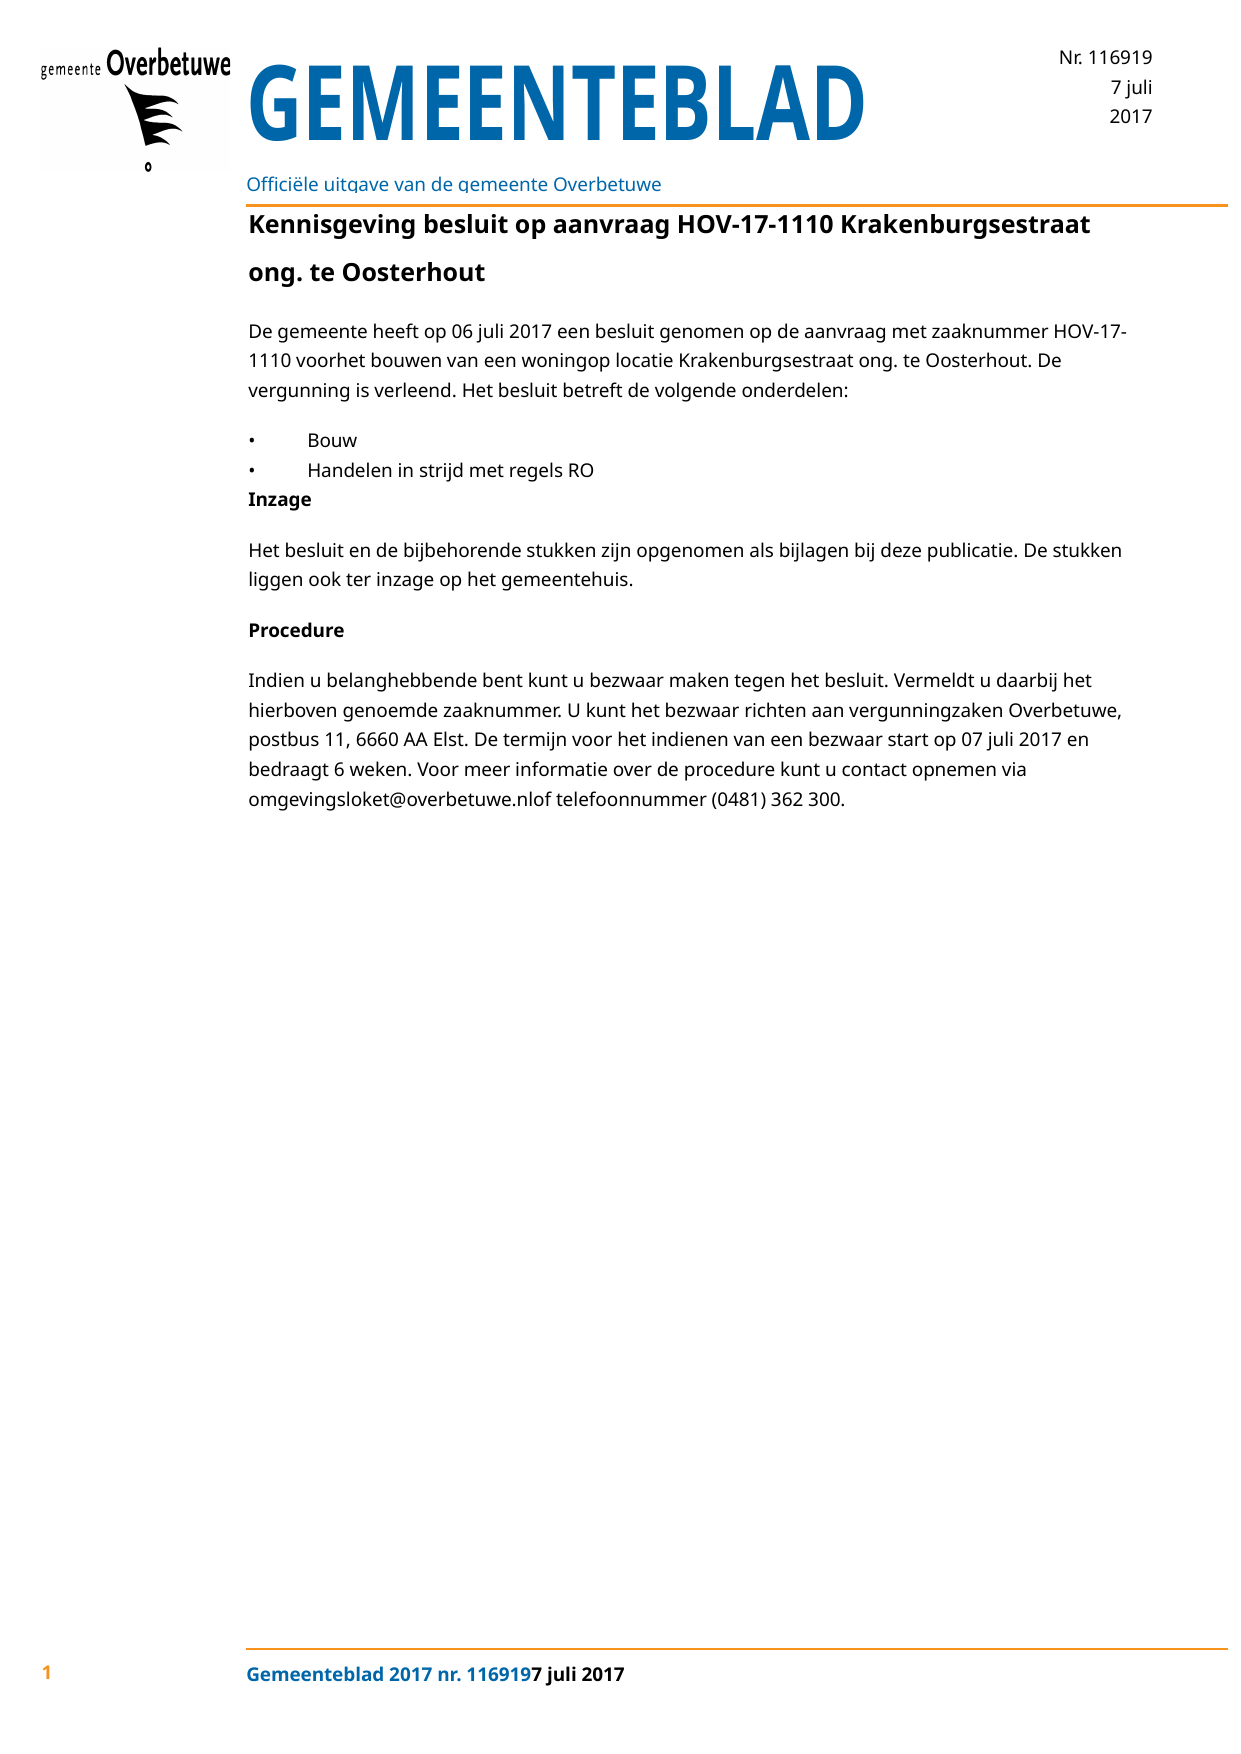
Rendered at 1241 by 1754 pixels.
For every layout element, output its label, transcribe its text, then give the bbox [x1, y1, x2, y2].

text Procedure [248, 617, 1152, 643]
list Bouw [248, 427, 1152, 453]
list Handelen in strijd met regels RO [248, 457, 1152, 483]
text Het besluit en de bijbehorende stukken zijn opgenomen als bijlagen bij deze publicatie. De stukken liggen ook ter inzage op het gemeentehuis. [248, 537, 1152, 592]
picture [41, 47, 231, 172]
text Kennisgeving besluit op aanvraag HOV-17-1110 Krakenburgsestraat ong. te Oosterhout [248, 207, 1152, 288]
text Indien u belanghebbende bent kunt u bezwaar maken tegen het besluit. Vermeldt u daarbij het hierboven genoemde zaaknummer. U kunt het bezwaar richten aan vergunningzaken Overbetuwe, postbus 11, 6660 AA Elst. De termijn voor het indienen van een bezwaar start op 07 juli 2017 en bedraagt 6 weken. Voor meer informatie over de procedure kunt u contact opnemen via omgevingsloket@overbetuwe.nlof telefoonnummer (0481) 362 300. [248, 667, 1152, 812]
text De gemeente heeft op 06 juli 2017 een besluit genomen op de aanvraag met zaaknummer HOV-17-1110 voorhet bouwen van een woningop locatie Krakenburgsestraat ong. te Oosterhout. De vergunning is verleend. Het besluit betreft de volgende onderdelen: [248, 318, 1152, 403]
text Inzage [248, 487, 1152, 512]
